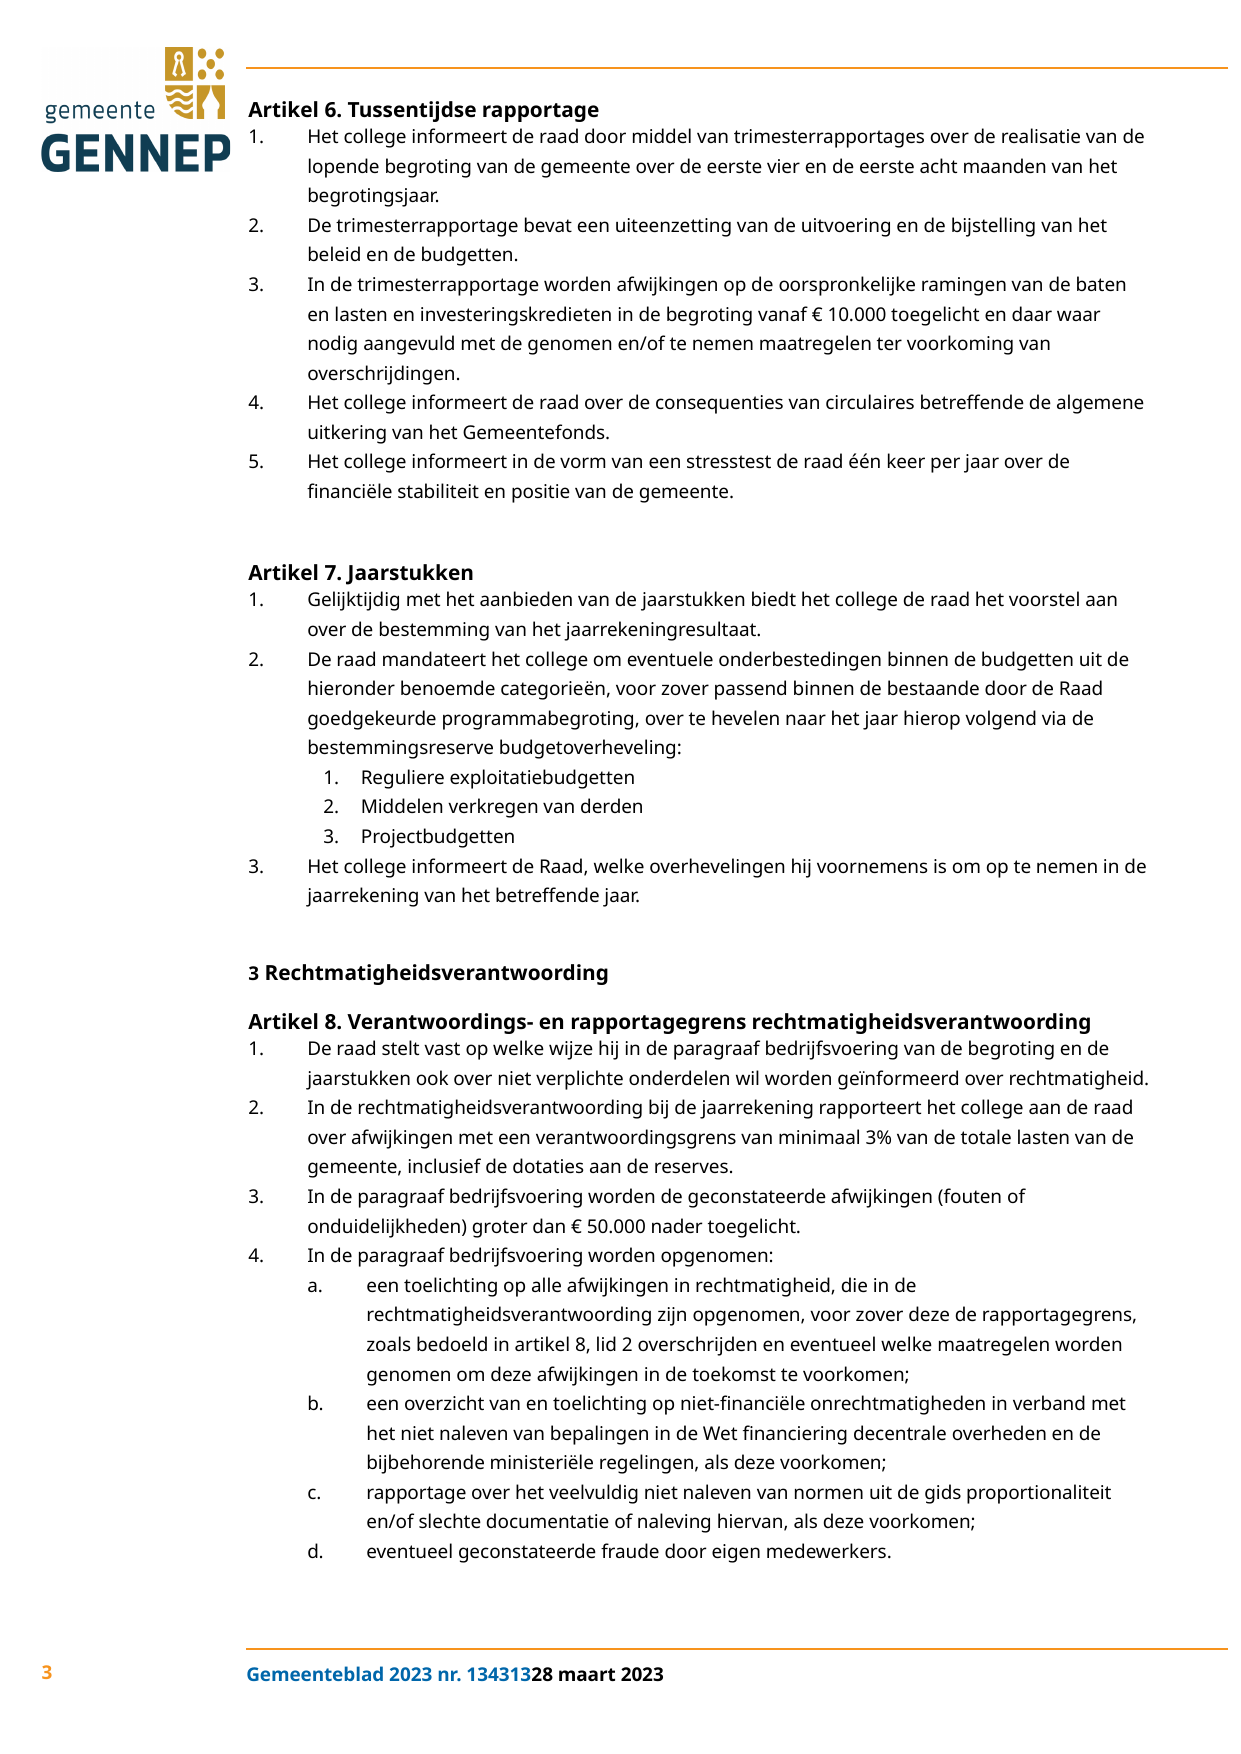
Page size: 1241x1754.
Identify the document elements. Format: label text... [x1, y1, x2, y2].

text 3 Rechtmatigheidsverantwoording [248, 958, 1152, 986]
list rapportage over het veelvuldig niet naleven van normen uit de gids proportionaliteit en/of slechte documentatie of naleving hiervan, als deze voorkomen; [307, 1479, 1152, 1534]
list Het college informeert de Raad, welke overhevelingen hij voornemens is om op te nemen in de jaarrekening van het betreffende jaar. [248, 853, 1152, 908]
text Artikel 8. Verantwoordings- en rapportagegrens rechtmatigheidsverantwoording [248, 1007, 1152, 1035]
list een toelichting op alle afwijkingen in rechtmatigheid, die in de rechtmatigheidsverantwoording zijn opgenomen, voor zover deze de rapportagegrens, zoals bedoeld in artikel 8, lid 2 overschrijden en eventueel welke maatregelen worden genomen om deze afwijkingen in de toekomst te voorkomen; [307, 1272, 1152, 1387]
list De raad stelt vast op welke wijze hij in de paragraaf bedrijfsvoering van de begroting en de jaarstukken ook over niet verplichte onderdelen wil worden geïnformeerd over rechtmatigheid. [248, 1035, 1152, 1091]
text Artikel 7. Jaarstukken [248, 558, 1152, 587]
text Artikel 6. Tussentijdse rapportage [248, 95, 1152, 123]
list In de paragraaf bedrijfsvoering worden de geconstateerde afwijkingen (fouten of onduidelijkheden) groter dan € 50.000 nader toegelicht. [248, 1183, 1152, 1239]
list Gelijktijdig met het aanbieden van de jaarstukken biedt het college de raad het voorstel aan over de bestemming van het jaarrekeningresultaat. [248, 587, 1152, 642]
picture [41, 47, 231, 172]
list Reguliere exploitatiebudgetten [323, 764, 1152, 790]
list De trimesterrapportage bevat een uiteenzetting van de uitvoering en de bijstelling van het beleid en de budgetten. [248, 212, 1152, 267]
list Het college informeert in de vorm van een stresstest de raad één keer per jaar over de financiële stabiliteit en positie van de gemeente. [248, 449, 1152, 504]
list Middelen verkregen van derden [323, 794, 1152, 819]
list In de paragraaf bedrijfsvoering worden opgenomen: [248, 1242, 1152, 1268]
list In de trimesterrapportage worden afwijkingen op de oorspronkelijke ramingen van de baten en lasten en investeringskredieten in de begroting vanaf € 10.000 toegelicht en daar waar nodig aangevuld met de genomen en/of te nemen maatregelen ter voorkoming van overschrijdingen. [248, 271, 1152, 386]
list De raad mandateert het college om eventuele onderbestedingen binnen de budgetten uit de hieronder benoemde categorieën, voor zover passend binnen de bestaande door de Raad goedgekeurde programmabegroting, over te hevelen naar het jaar hierop volgend via de bestemmingsreserve budgetoverheveling: [248, 646, 1152, 760]
list een overzicht van en toelichting op niet-financiële onrechtmatigheden in verband met het niet naleven van bepalingen in de Wet financiering decentrale overheden en de bijbehorende ministeriële regelingen, als deze voorkomen; [307, 1390, 1152, 1475]
list Het college informeert de raad over de consequenties van circulaires betreffende de algemene uitkering van het Gemeentefonds. [248, 389, 1152, 445]
list Het college informeert de raad door middel van trimesterrapportages over de realisatie van de lopende begroting van de gemeente over de eerste vier en de eerste acht maanden van het begrotingsjaar. [248, 123, 1152, 208]
list Projectbudgetten [323, 823, 1152, 849]
list In de rechtmatigheidsverantwoording bij de jaarrekening rapporteert het college aan de raad over afwijkingen met een verantwoordingsgrens van minimaal 3% van de totale lasten van de gemeente, inclusief de dotaties aan de reserves. [248, 1094, 1152, 1179]
list eventueel geconstateerde fraude door eigen medewerkers. [307, 1538, 1152, 1564]
